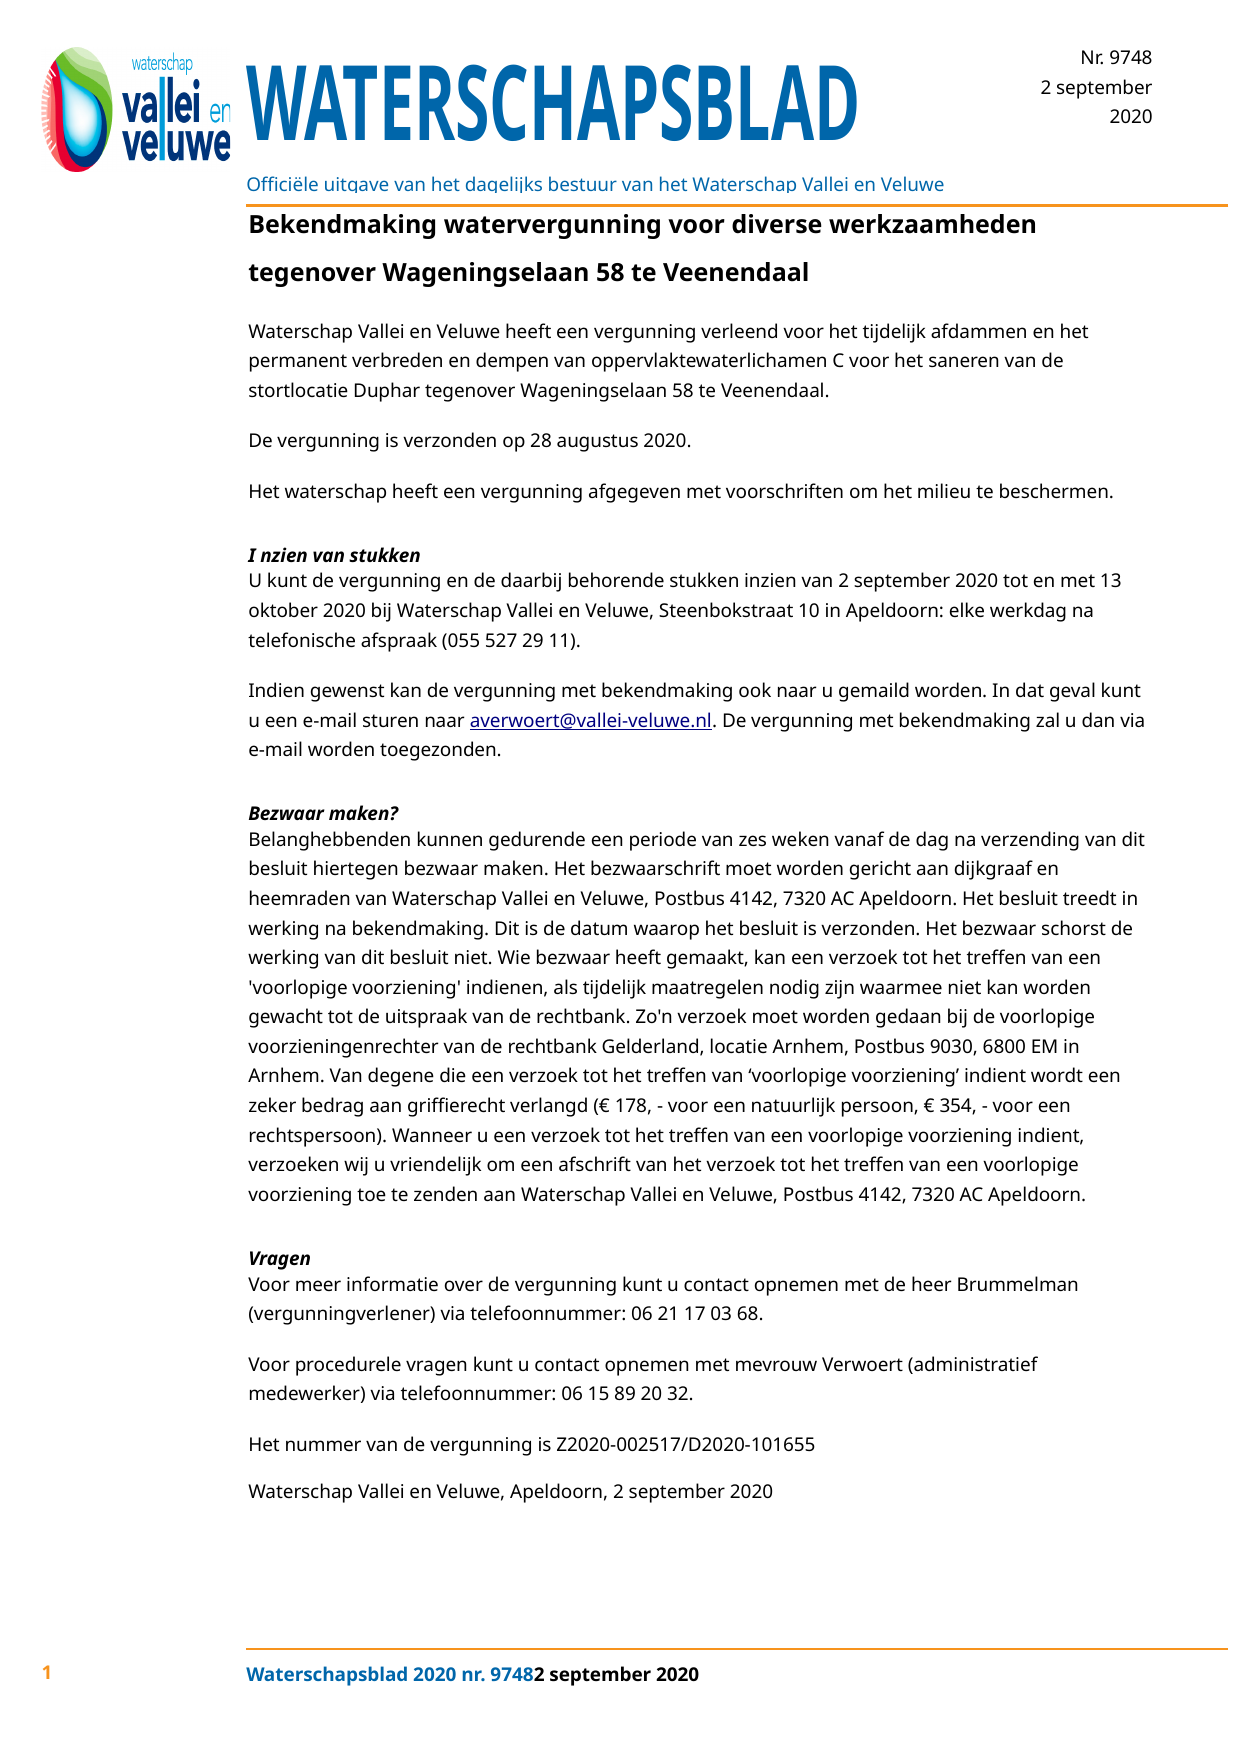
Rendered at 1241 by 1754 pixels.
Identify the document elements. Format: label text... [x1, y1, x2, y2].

text Bezwaar maken? [248, 800, 1152, 826]
picture [41, 47, 231, 172]
text Vragen [248, 1245, 1152, 1271]
text Waterschap Vallei en Veluwe, Apeldoorn, 2 september 2020 [248, 1478, 1152, 1504]
text I nzien van stukken [248, 542, 1152, 568]
text Voor meer informatie over de vergunning kunt u contact opnemen met de heer Brummelman (vergunningverlener) via telefoonnummer: 06 21 17 03 68. [248, 1271, 1152, 1326]
text Voor procedurele vragen kunt u contact opnemen met mevrouw Verwoert (administratief medewerker) via telefoonnummer: 06 15 89 20 32. [248, 1351, 1152, 1406]
text Waterschap Vallei en Veluwe heeft een vergunning verleend voor het tijdelijk afdammen en het permanent verbreden en dempen van oppervlaktewaterlichamen C voor het saneren van de stortlocatie Duphar tegenover Wageningselaan 58 te Veenendaal. [248, 318, 1152, 403]
text Bekendmaking watervergunning voor diverse werkzaamheden tegenover Wageningselaan 58 te Veenendaal [248, 207, 1152, 288]
text De vergunning is verzonden op 28 augustus 2020. [248, 427, 1152, 453]
text Indien gewenst kan de vergunning met bekendmaking ook naar u gemaild worden. In dat geval kunt u een e-mail sturen naar averwoert@vallei-veluwe.nl. De vergunning met bekendmaking zal u dan via e-mail worden toegezonden. [248, 677, 1152, 762]
text Het nummer van de vergunning is Z2020-002517/D2020-101655 [248, 1431, 1152, 1456]
text Het waterschap heeft een vergunning afgegeven met voorschriften om het milieu te beschermen. [248, 478, 1152, 504]
text U kunt de vergunning en de daarbij behorende stukken inzien van 2 september 2020 tot en met 13 oktober 2020 bij Waterschap Vallei en Veluwe, Steenbokstraat 10 in Apeldoorn: elke werkdag na telefonische afspraak (055 527 29 11). [248, 568, 1152, 652]
text Belanghebbenden kunnen gedurende een periode van zes weken vanaf de dag na verzending van dit besluit hiertegen bezwaar maken. Het bezwaarschrift moet worden gericht aan dijkgraaf en heemraden van Waterschap Vallei en Veluwe, Postbus 4142, 7320 AC Apeldoorn. Het besluit treedt in werking na bekendmaking. Dit is de datum waarop het besluit is verzonden. Het bezwaar schorst de werking van dit besluit niet. Wie bezwaar heeft gemaakt, kan een verzoek tot het treffen van een 'voorlopige voorziening' indienen, als tijdelijk maatregelen nodig zijn waarmee niet kan worden gewacht tot de uitspraak van de rechtbank. Zo'n verzoek moet worden gedaan bij de voorlopige voorzieningenrechter van de rechtbank Gelderland, locatie Arnhem, Postbus 9030, 6800 EM in Arnhem. Van degene die een verzoek tot het treffen van ‘voorlopige voorziening’ indient wordt een zeker bedrag aan griffierecht verlangd (€ 178, - voor een natuurlijk persoon, € 354, - voor een rechtspersoon). Wanneer u een verzoek tot het treffen van een voorlopige voorziening indient, verzoeken wij u vriendelijk om een afschrift van het verzoek tot het treffen van een voorlopige voorziening toe te zenden aan Waterschap Vallei en Veluwe, Postbus 4142, 7320 AC Apeldoorn. [248, 826, 1152, 1207]
